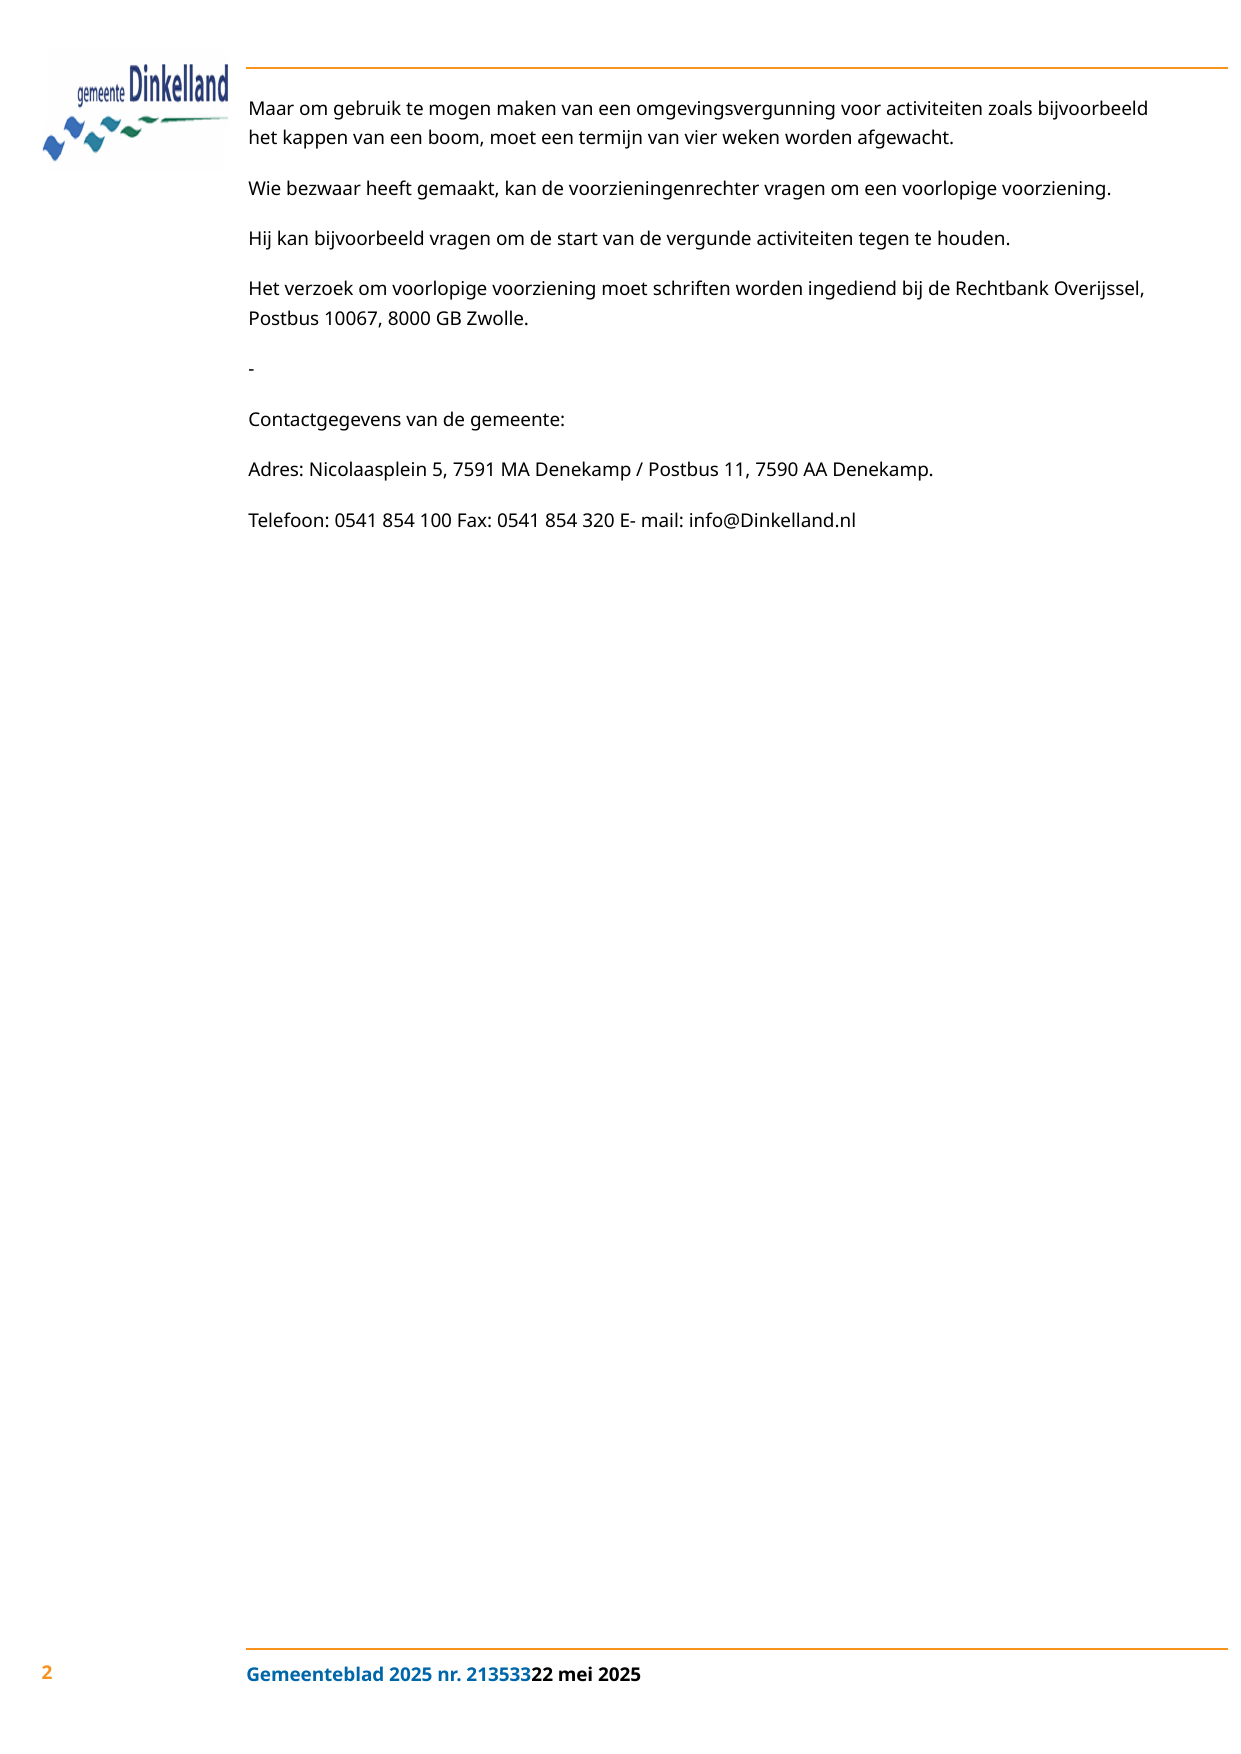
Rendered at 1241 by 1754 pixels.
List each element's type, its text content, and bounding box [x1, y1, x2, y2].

text - [248, 356, 1152, 381]
text Telefoon: 0541 854 100 Fax: 0541 854 320 E- mail: info@Dinkelland.nl [248, 507, 1152, 533]
text Hij kan bijvoorbeeld vragen om de start van de vergunde activiteiten tegen te houden. [248, 225, 1152, 251]
text Het verzoek om voorlopige voorziening moet schriften worden ingediend bij de Rechtbank Overijssel, Postbus 10067, 8000 GB Zwolle. [248, 276, 1152, 331]
picture [41, 47, 231, 172]
text Adres: Nicolaasplein 5, 7591 MA Denekamp / Postbus 11, 7590 AA Denekamp. [248, 456, 1152, 482]
text Wie bezwaar heeft gemaakt, kan de voorzieningenrechter vragen om een voorlopige voorziening. [248, 175, 1152, 201]
text Contactgegevens van de gemeente: [248, 406, 1152, 432]
text Maar om gebruik te mogen maken van een omgevingsvergunning voor activiteiten zoals bijvoorbeeld het kappen van een boom, moet een termijn van vier weken worden afgewacht. [248, 95, 1152, 150]
